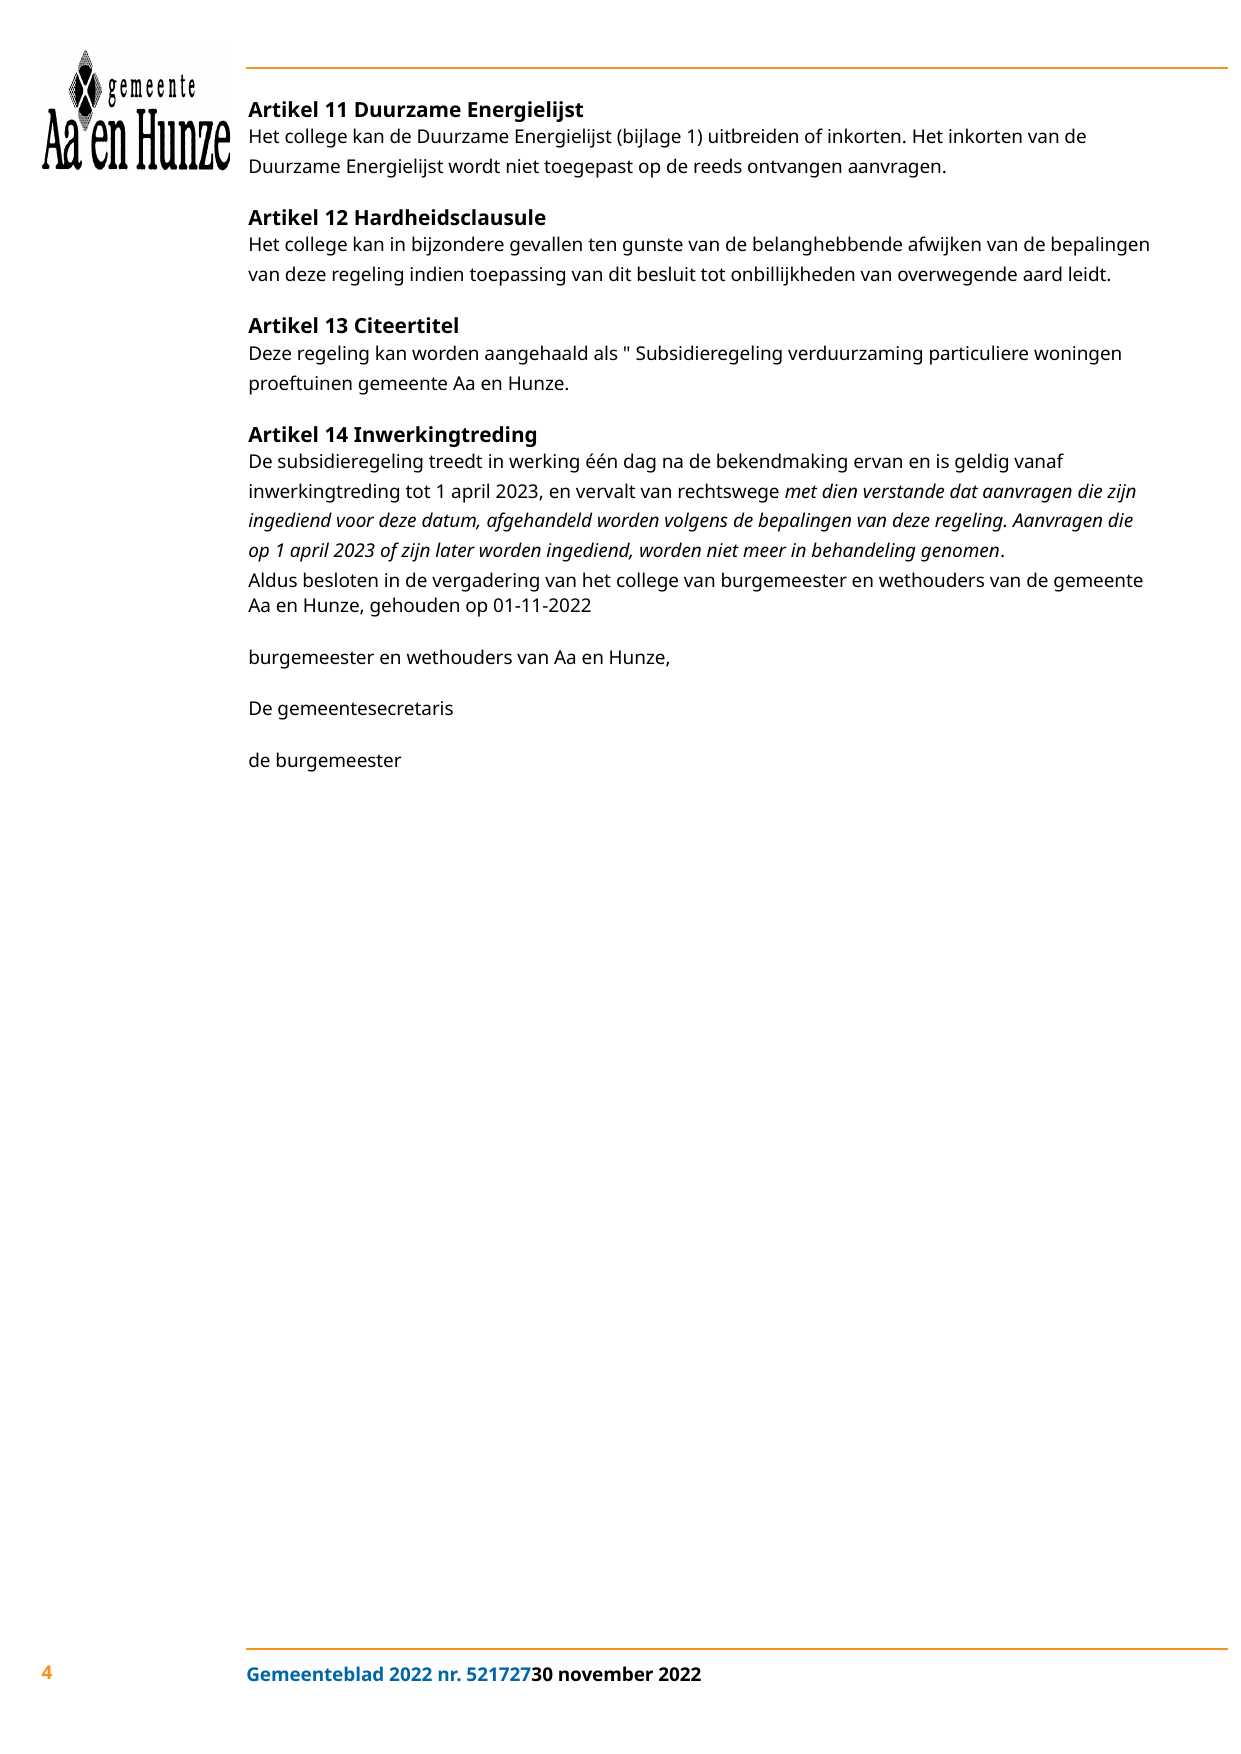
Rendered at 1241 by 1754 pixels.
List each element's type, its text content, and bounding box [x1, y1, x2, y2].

text Artikel 13 Citeertitel [248, 312, 1152, 340]
text De subsidieregeling treedt in werking één dag na de bekendmaking ervan en is geldig vanaf inwerkingtreding tot 1 april 2023, en vervalt van rechtswege met dien verstande dat aanvragen die zijn ingediend voor deze datum, afgehandeld worden volgens de bepalingen van deze regeling. Aanvragen die op 1 april 2023 of zijn later worden ingediend, worden niet meer in behandeling genomen. [248, 448, 1152, 563]
text Het college kan de Duurzame Energielijst (bijlage 1) uitbreiden of inkorten. Het inkorten van de Duurzame Energielijst wordt niet toegepast op de reeds ontvangen aanvragen. [248, 123, 1152, 178]
text Het college kan in bijzondere gevallen ten gunste van de belanghebbende afwijken van de bepalingen van deze regeling indien toepassing van dit besluit tot onbillijkheden van overwegende aard leidt. [248, 232, 1152, 287]
text Artikel 14 Inwerkingtreding [248, 420, 1152, 448]
text Aldus besloten in de vergadering van het college van burgemeester en wethouders van de gemeente Aa en Hunze, gehouden op 01-11-2022 [248, 567, 1152, 618]
text de burgemeester [248, 747, 1152, 773]
text Artikel 11 Duurzame Energielijst [248, 95, 1152, 123]
text Deze regeling kan worden aangehaald als " Subsidieregeling verduurzaming particuliere woningen proeftuinen gemeente Aa en Hunze. [248, 340, 1152, 395]
text burgemeester en wethouders van Aa en Hunze, [248, 644, 1152, 670]
picture [41, 47, 231, 172]
text De gemeentesecretaris [248, 696, 1152, 721]
text Artikel 12 Hardheidsclausule [248, 203, 1152, 232]
